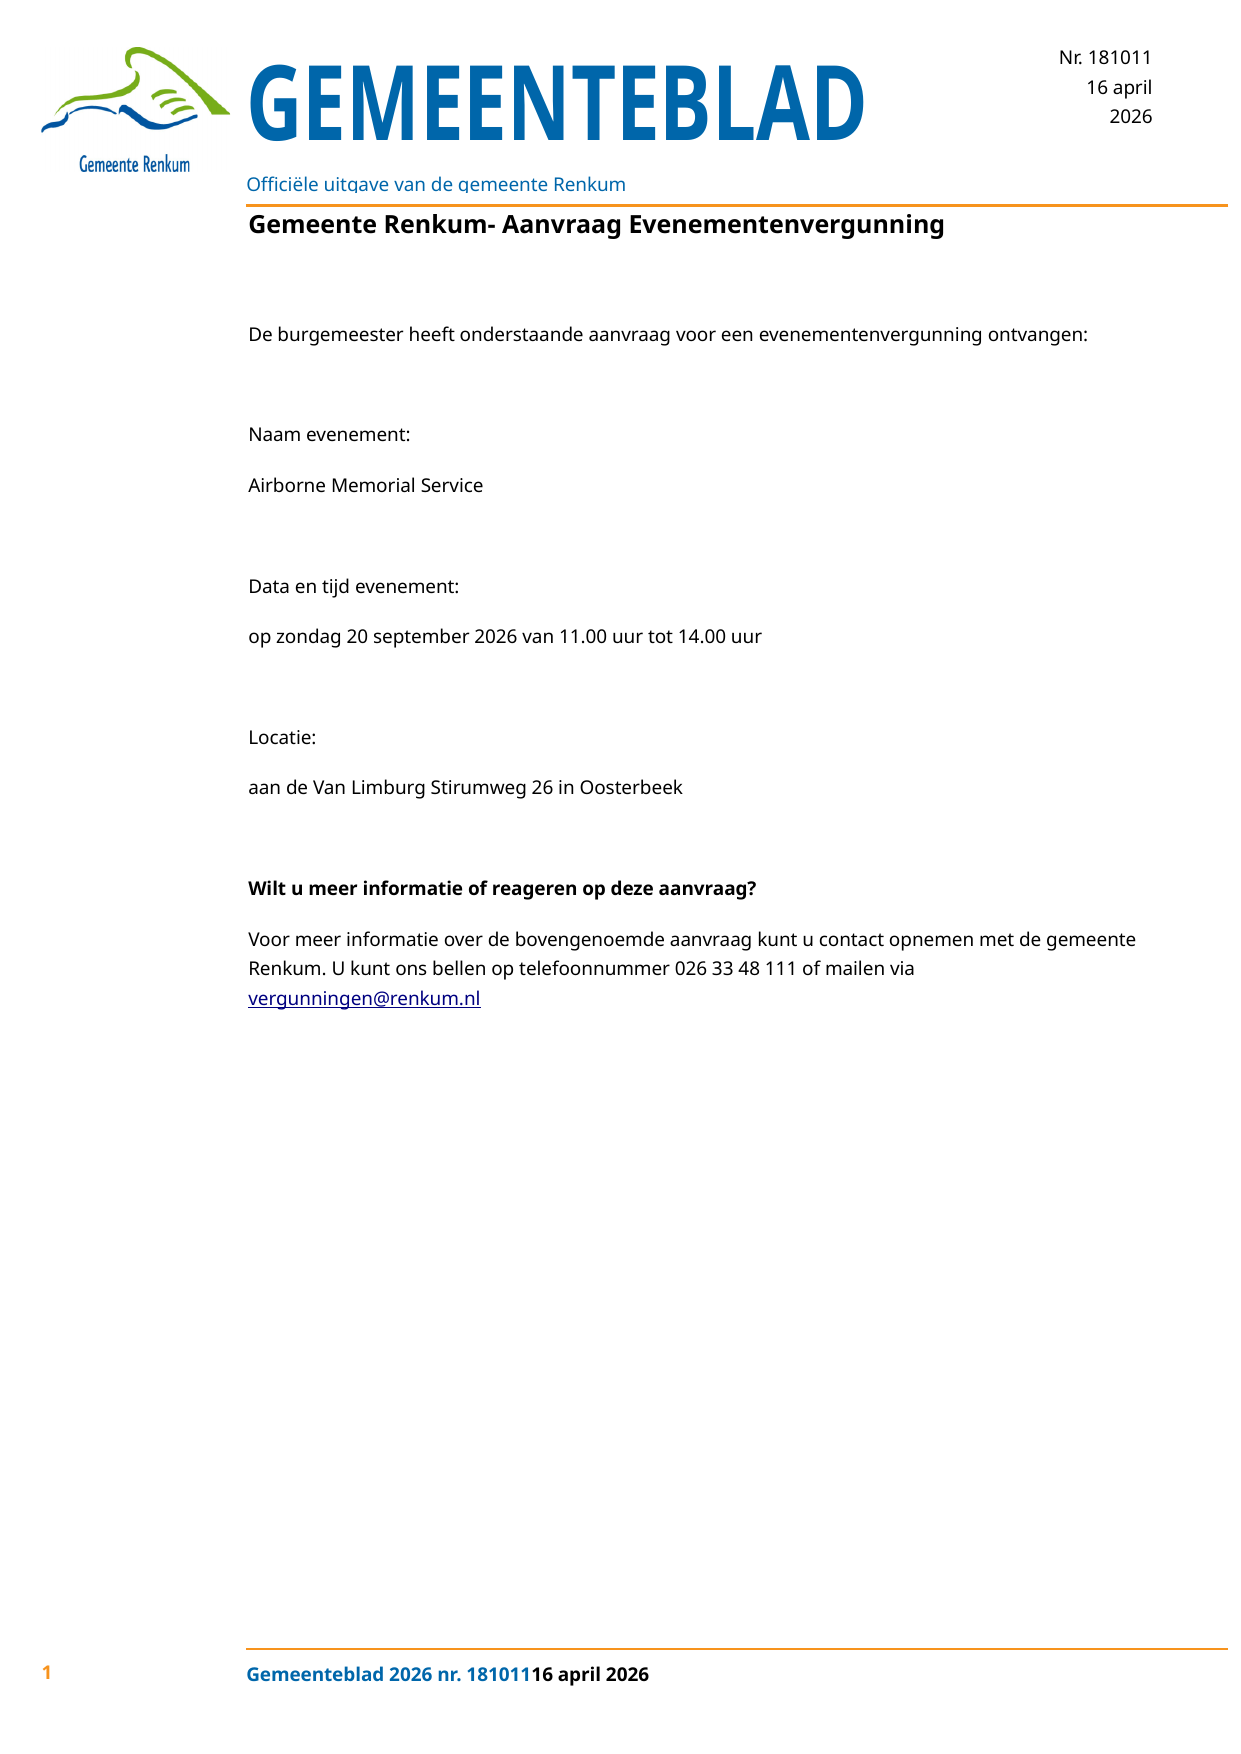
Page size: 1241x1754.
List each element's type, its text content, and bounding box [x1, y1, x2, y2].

text Airborne Memorial Service [248, 472, 1152, 498]
text Naam evenement: [248, 422, 1152, 447]
text Wilt u meer informatie of reageren op deze aanvraag? [248, 875, 1152, 901]
text aan de Van Limburg Stirumweg 26 in Oosterbeek [248, 774, 1152, 800]
picture [41, 47, 231, 172]
text Gemeente Renkum- Aanvraag Evenementenvergunning [248, 207, 1152, 241]
text op zondag 20 september 2026 van 11.00 uur tot 14.00 uur [248, 623, 1152, 649]
text Locatie: [248, 724, 1152, 750]
text De burgemeester heeft onderstaande aanvraag voor een evenementenvergunning ontvangen: [248, 321, 1152, 346]
text Data en tijd evenement: [248, 573, 1152, 598]
text Voor meer informatie over de bovengenoemde aanvraag kunt u contact opnemen met de gemeente Renkum. U kunt ons bellen op telefoonnummer 026 33 48 111 of mailen via vergunningen@renkum.nl [248, 926, 1152, 1011]
